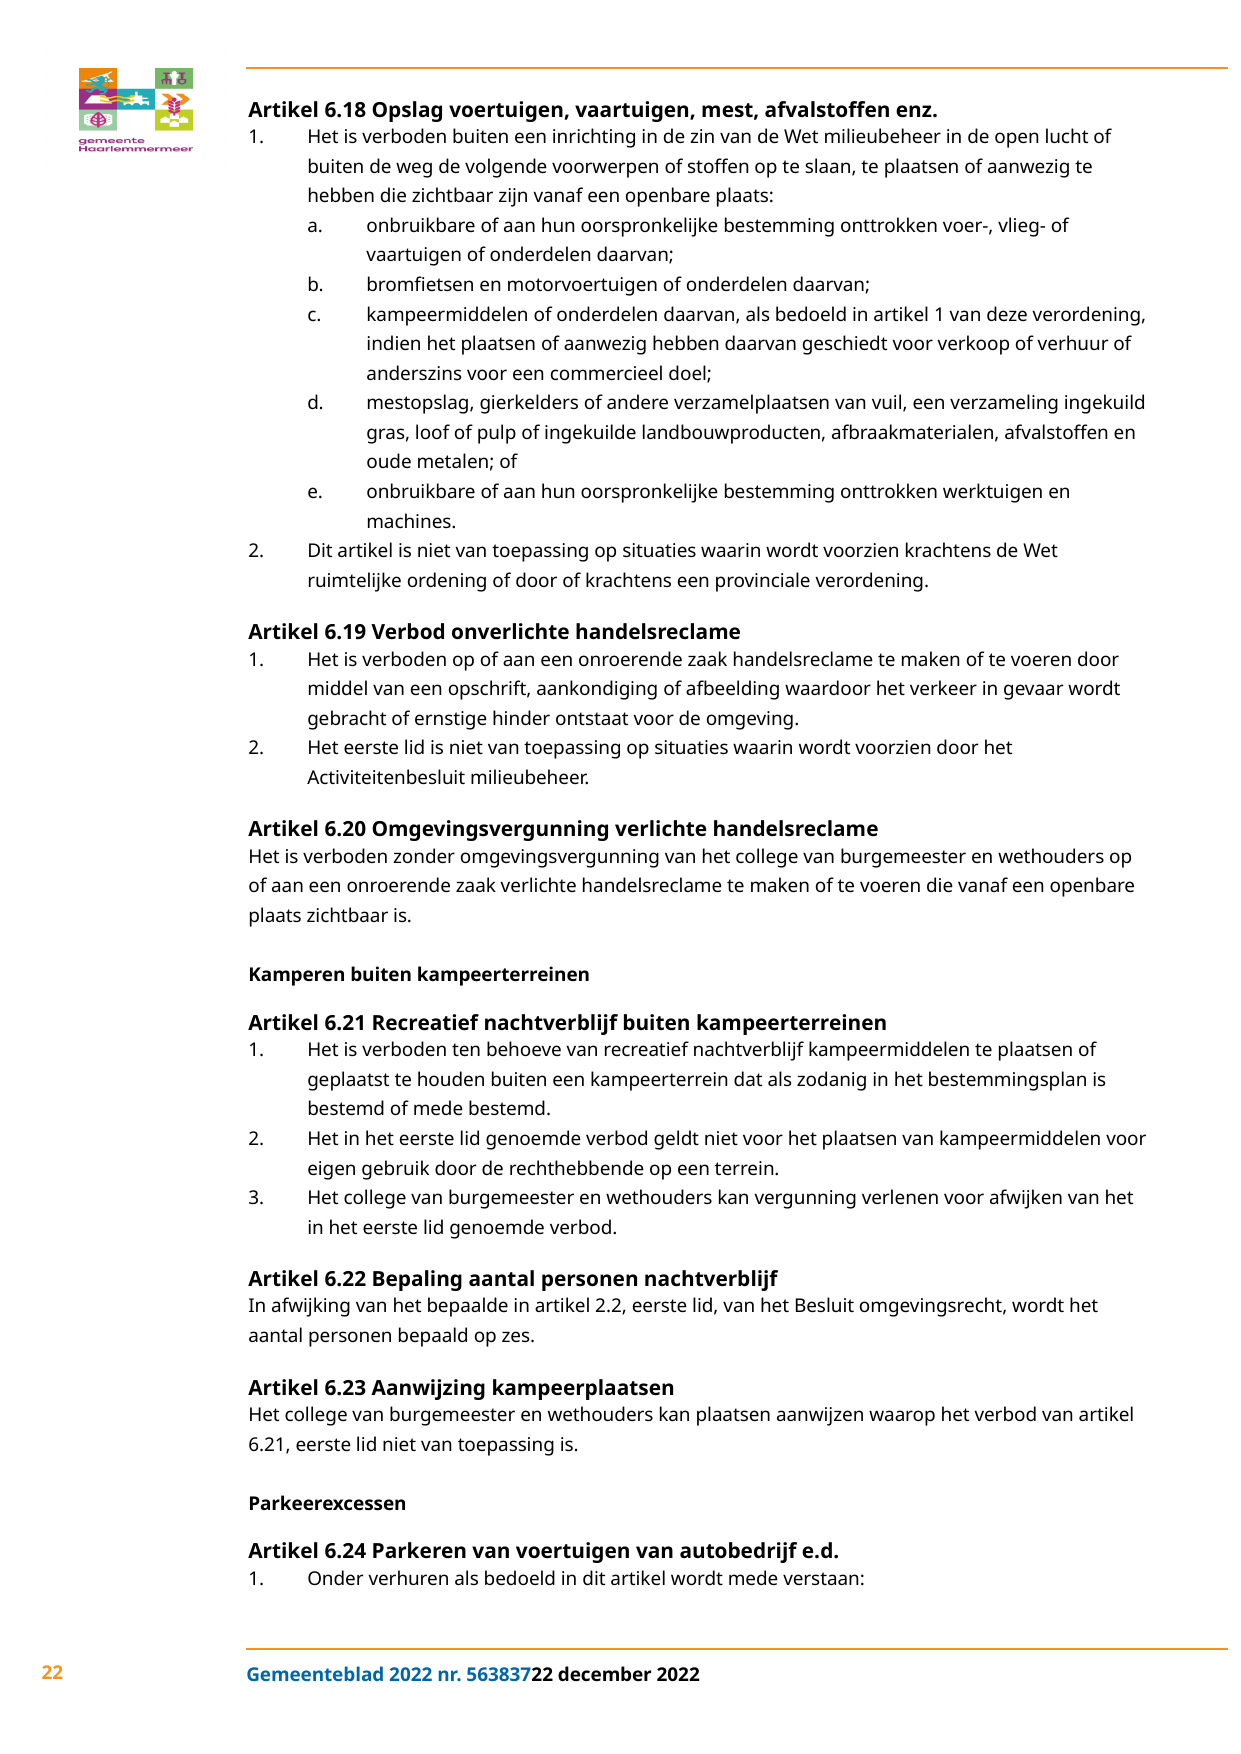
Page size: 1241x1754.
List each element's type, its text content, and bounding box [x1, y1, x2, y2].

list Onder verhuren als bedoeld in dit artikel wordt mede verstaan: [248, 1565, 1152, 1591]
text Artikel 6.19 Verbod onverlichte handelsreclame [248, 617, 1152, 646]
text Artikel 6.21 Recreatief nachtverblijf buiten kampeerterreinen [248, 1008, 1152, 1036]
list mestopslag, gierkelders of andere verzamelplaatsen van vuil, een verzameling ingekuild gras, loof of pulp of ingekuilde landbouwproducten, afbraakmaterialen, afvalstoffen en oude metalen; of [307, 389, 1152, 474]
text In afwijking van het bepaalde in artikel 2.2, eerste lid, van het Besluit omgevingsrecht, wordt het aantal personen bepaald op zes. [248, 1293, 1152, 1348]
list kampeermiddelen of onderdelen daarvan, als bedoeld in artikel 1 van deze verordening, indien het plaatsen of aanwezig hebben daarvan geschiedt voor verkoop of verhuur of anderszins voor een commercieel doel; [307, 301, 1152, 386]
list Het eerste lid is niet van toepassing op situaties waarin wordt voorzien door het Activiteitenbesluit milieubeheer. [248, 734, 1152, 790]
text Kamperen buiten kampeerterreinen [248, 961, 1152, 987]
list Het college van burgemeester en wethouders kan vergunning verlenen voor afwijken van het in het eerste lid genoemde verbod. [248, 1184, 1152, 1239]
list bromfietsen en motorvoertuigen of onderdelen daarvan; [307, 271, 1152, 297]
text Artikel 6.18 Opslag voertuigen, vaartuigen, mest, afvalstoffen enz. [248, 95, 1152, 123]
text Parkeerexcessen [248, 1490, 1152, 1516]
list onbruikbare of aan hun oorspronkelijke bestemming onttrokken werktuigen en machines. [307, 478, 1152, 533]
list onbruikbare of aan hun oorspronkelijke bestemming onttrokken voer-, vlieg- of vaartuigen of onderdelen daarvan; [307, 212, 1152, 267]
text Artikel 6.24 Parkeren van voertuigen van autobedrijf e.d. [248, 1536, 1152, 1565]
picture [41, 47, 231, 172]
text Het college van burgemeester en wethouders kan plaatsen aanwijzen waarop het verbod van artikel 6.21, eerste lid niet van toepassing is. [248, 1401, 1152, 1456]
list Het is verboden ten behoeve van recreatief nachtverblijf kampeermiddelen te plaatsen of geplaatst te houden buiten een kampeerterrein dat als zodanig in het bestemmingsplan is bestemd of mede bestemd. [248, 1036, 1152, 1121]
list Het in het eerste lid genoemde verbod geldt niet voor het plaatsen van kampeermiddelen voor eigen gebruik door de rechthebbende op een terrein. [248, 1125, 1152, 1180]
text Artikel 6.22 Bepaling aantal personen nachtverblijf [248, 1264, 1152, 1293]
list Dit artikel is niet van toepassing op situaties waarin wordt voorzien krachtens de Wet ruimtelijke ordening of door of krachtens een provinciale verordening. [248, 537, 1152, 593]
list Het is verboden op of aan een onroerende zaak handelsreclame te maken of te voeren door middel van een opschrift, aankondiging of afbeelding waardoor het verkeer in gevaar wordt gebracht of ernstige hinder ontstaat voor de omgeving. [248, 646, 1152, 731]
text Het is verboden zonder omgevingsvergunning van het college van burgemeester en wethouders op of aan een onroerende zaak verlichte handelsreclame te maken of te voeren die vanaf een openbare plaats zichtbaar is. [248, 843, 1152, 928]
text Artikel 6.20 Omgevingsvergunning verlichte handelsreclame [248, 814, 1152, 843]
list Het is verboden buiten een inrichting in de zin van de Wet milieubeheer in de open lucht of buiten de weg de volgende voorwerpen of stoffen op te slaan, te plaatsen of aanwezig te hebben die zichtbaar zijn vanaf een openbare plaats: [248, 123, 1152, 208]
text Artikel 6.23 Aanwijzing kampeerplaatsen [248, 1373, 1152, 1401]
